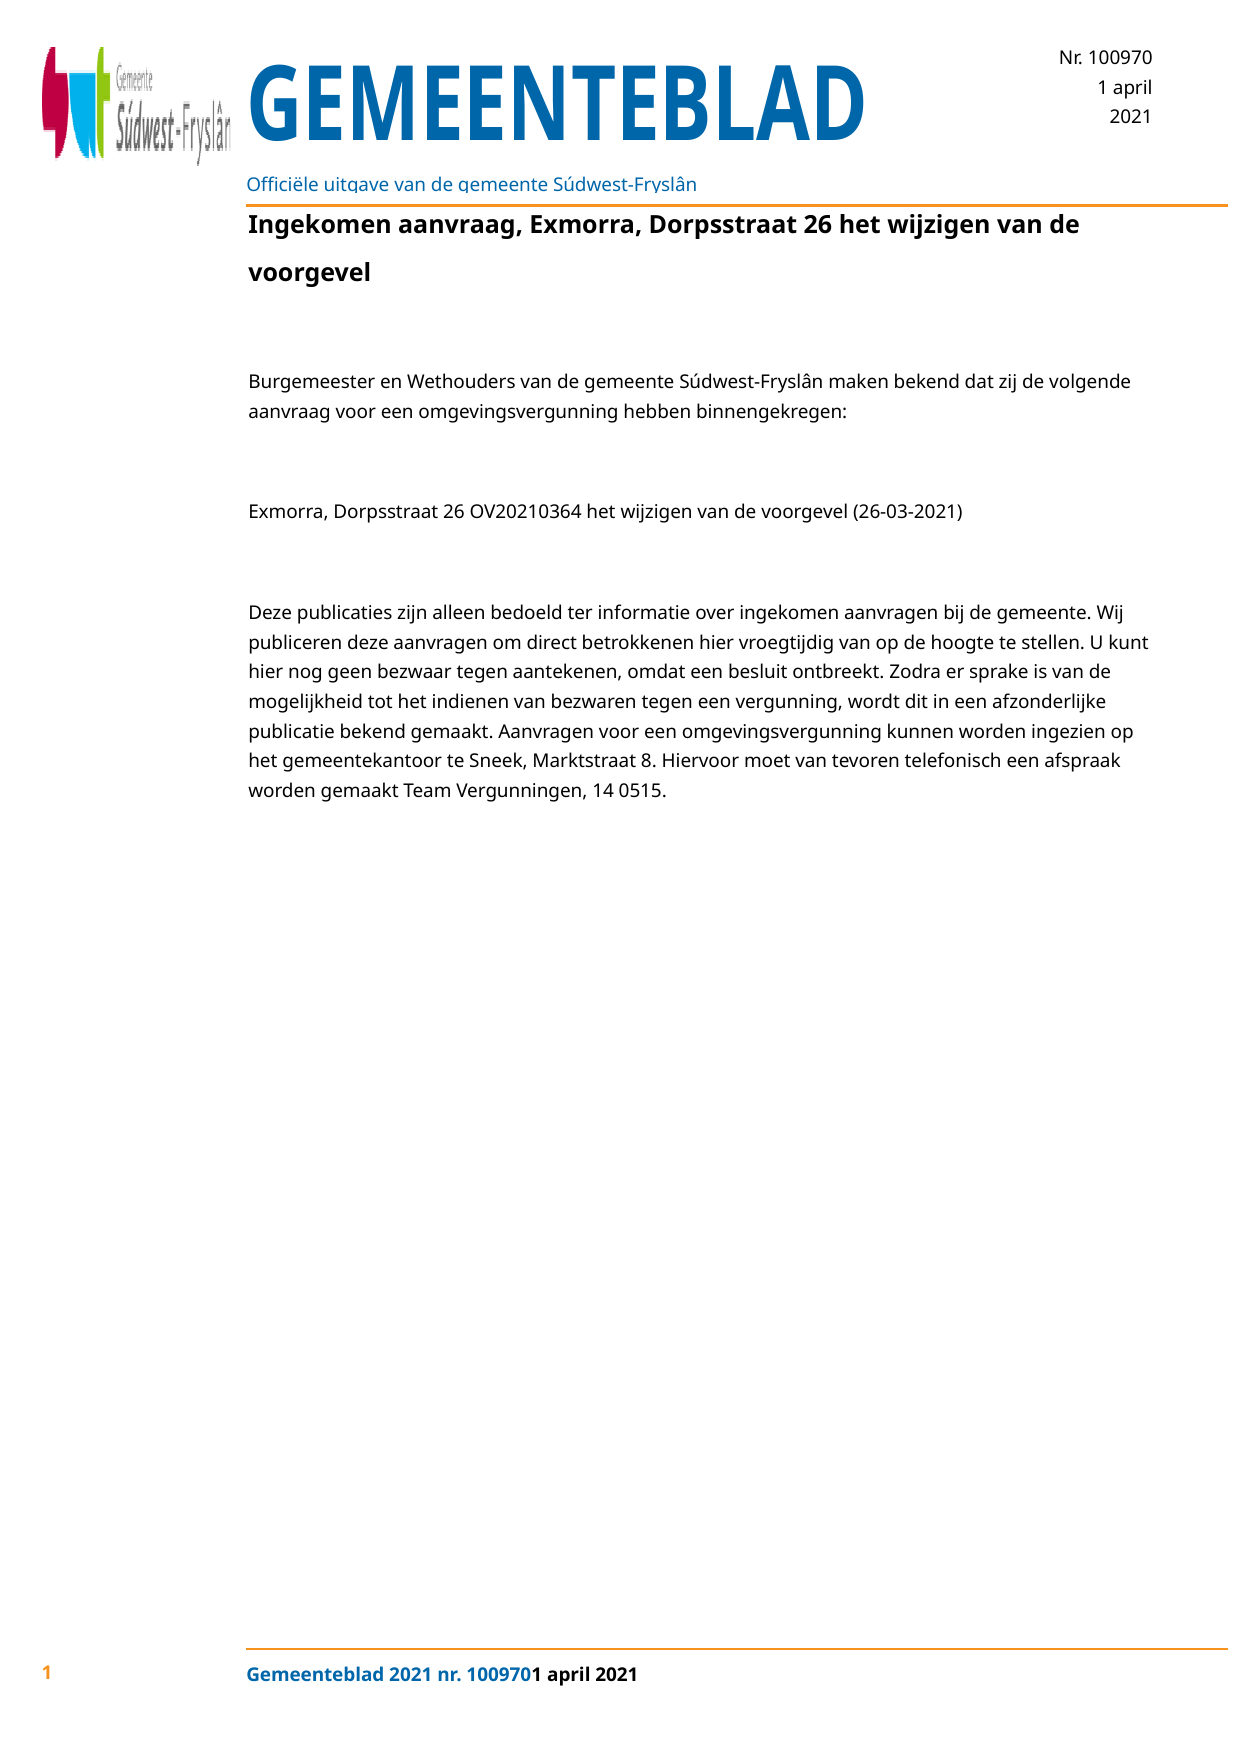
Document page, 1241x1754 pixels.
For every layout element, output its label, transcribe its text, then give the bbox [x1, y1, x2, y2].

text Ingekomen aanvraag, Exmorra, Dorpsstraat 26 het wijzigen van de voorgevel [248, 207, 1152, 288]
picture [41, 47, 231, 172]
text Exmorra, Dorpsstraat 26 OV20210364 het wijzigen van de voorgevel (26-03-2021) [248, 499, 1152, 524]
text Deze publicaties zijn alleen bedoeld ter informatie over ingekomen aanvragen bij de gemeente. Wij publiceren deze aanvragen om direct betrokkenen hier vroegtijdig van op de hoogte te stellen. U kunt hier nog geen bezwaar tegen aantekenen, omdat een besluit ontbreekt. Zodra er sprake is van de mogelijkheid tot het indienen van bezwaren tegen een vergunning, wordt dit in een afzonderlijke publicatie bekend gemaakt. Aanvragen voor een omgevingsvergunning kunnen worden ingezien op het gemeentekantoor te Sneek, Marktstraat 8. Hiervoor moet van tevoren telefonisch een afspraak worden gemaakt Team Vergunningen, 14 0515. [248, 599, 1152, 803]
text Burgemeester en Wethouders van de gemeente Súdwest-Fryslân maken bekend dat zij de volgende aanvraag voor een omgevingsvergunning hebben binnengekregen: [248, 368, 1152, 424]
